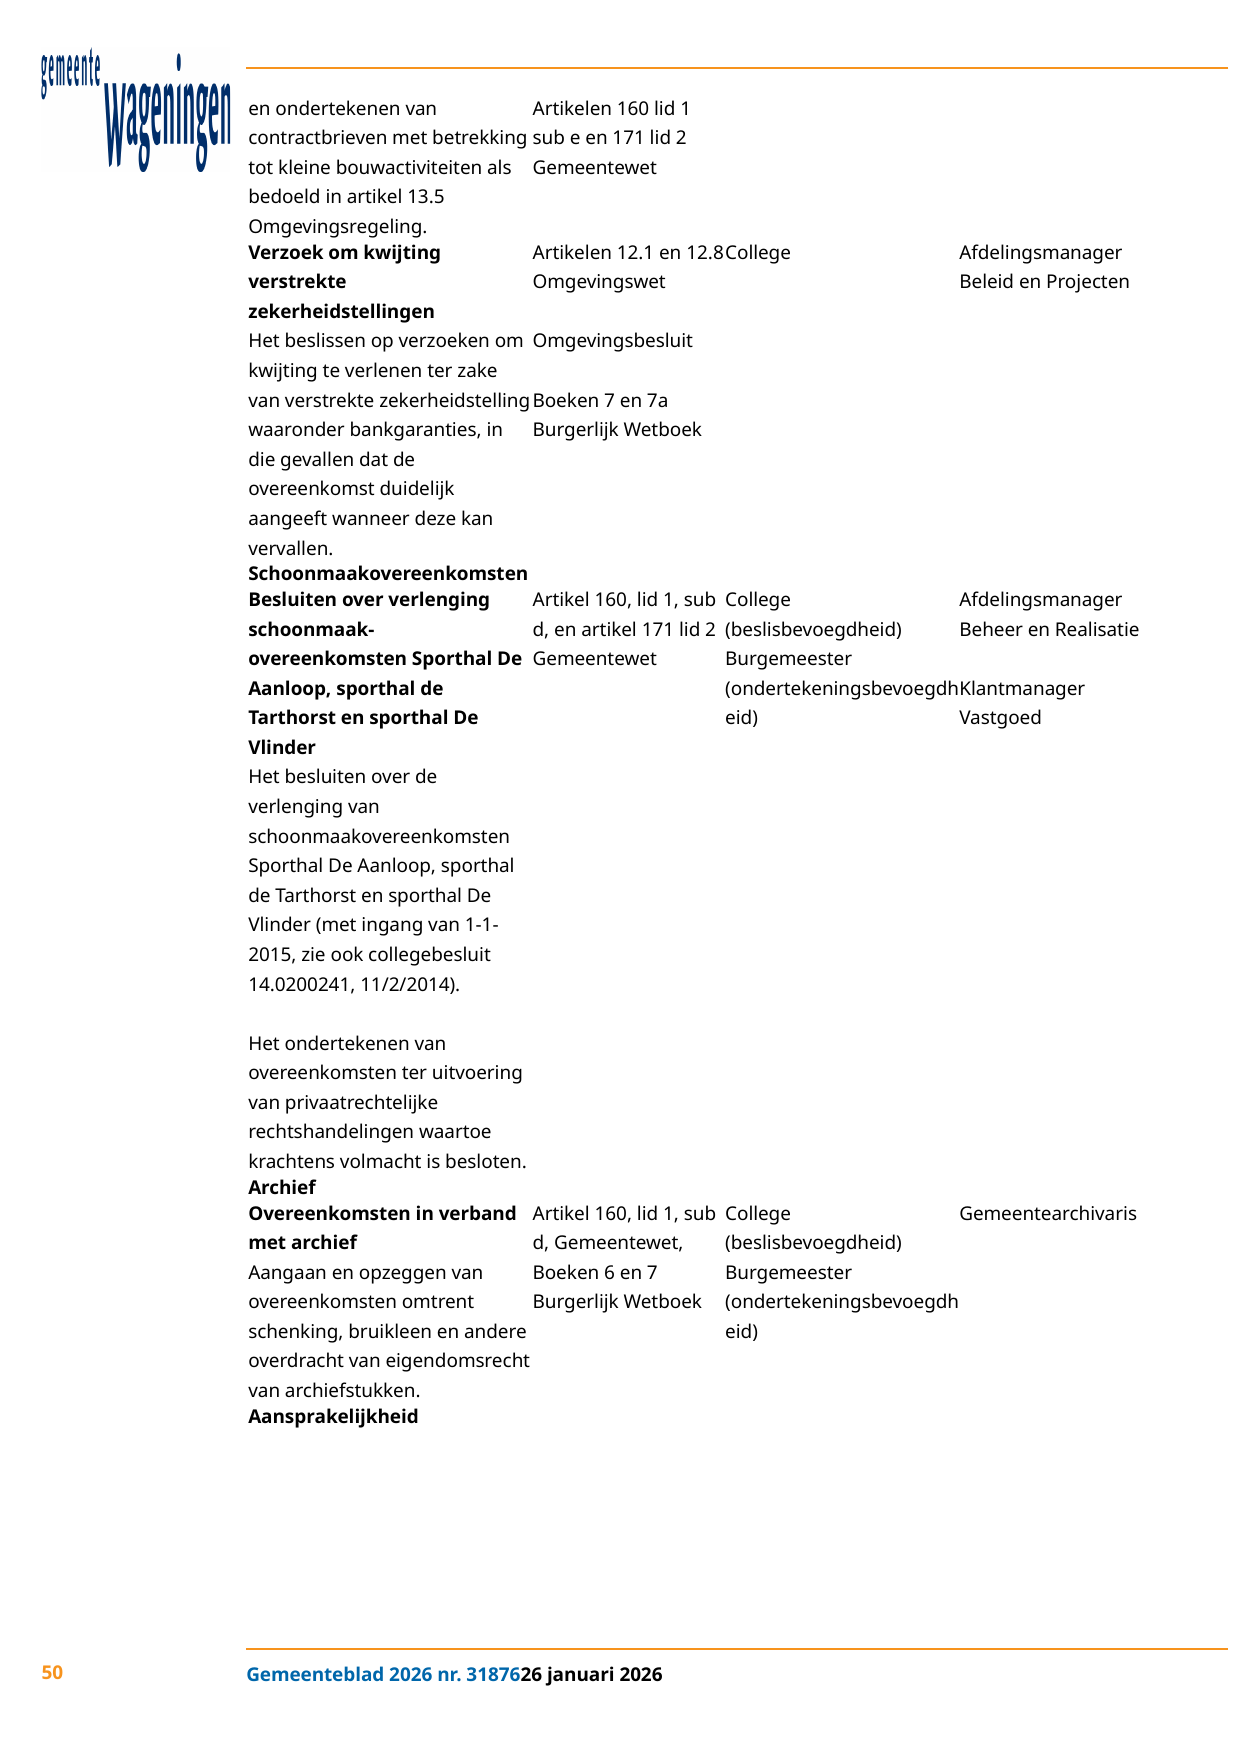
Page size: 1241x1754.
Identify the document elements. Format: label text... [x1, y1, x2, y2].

table_cell Artikelen 12.1 en 12.8 Omgevingswet Omgevingsbesluit Boeken 7 en 7a Burgerlijk Wetboek [533, 239, 725, 560]
table_cell Overeenkomsten in verband met archief Aangaan en opzeggen van overeenkomsten omtrent schenking, bruikleen en andere overdracht van eigendomsrecht van archiefstukken. [248, 1200, 532, 1403]
table_cell en ondertekenen van contractbrieven met betrekking tot kleine bouwactiviteiten als bedoeld in artikel 13.5 Omgevingsregeling. [248, 95, 532, 239]
table_cell Artikel 160, lid 1, sub d, Gemeentewet, Boeken 6 en 7 Burgerlijk Wetboek [533, 1200, 725, 1403]
table_cell Schoonmaakovereenkomsten [248, 560, 532, 586]
table_cell [533, 1174, 725, 1200]
table_cell [959, 560, 1152, 586]
table_cell Aansprakelijkheid [248, 1403, 532, 1429]
table_cell College (beslisbevoegdheid) Burgemeester (ondertekeningsbevoegdheid) [725, 1200, 959, 1403]
table_cell [725, 95, 959, 239]
table_cell Gemeentearchivaris [959, 1200, 1152, 1403]
picture [41, 47, 231, 172]
table_cell [533, 560, 725, 586]
table_cell Artikelen 160 lid 1 sub e en 171 lid 2 Gemeentewet [533, 95, 725, 239]
table_cell Verzoek om kwijting verstrekte zekerheidstellingen Het beslissen op verzoeken om kwijting te verlenen ter zake van verstrekte zekerheidstelling waaronder bankgaranties, in die gevallen dat de overeenkomst duidelijk aangeeft wanneer deze kan vervallen. [248, 239, 532, 560]
table_cell [959, 1403, 1152, 1429]
table_cell Afdelingsmanager Beheer en Realisatie Klantmanager Vastgoed [959, 586, 1152, 1174]
table_cell [959, 95, 1152, 239]
table_cell [725, 560, 959, 586]
table_cell Besluiten over verlenging schoonmaak-overeenkomsten Sporthal De Aanloop, sporthal de Tarthorst en sporthal De Vlinder Het besluiten over de verlenging van schoonmaakovereenkomsten Sporthal De Aanloop, sporthal de Tarthorst en sporthal De Vlinder (met ingang van 1-1-2015, zie ook collegebesluit 14.0200241, 11/2/2014). Het ondertekenen van overeenkomsten ter uitvoering van privaatrechtelijke rechtshandelingen waartoe krachtens volmacht is besloten. [248, 586, 532, 1174]
table_cell Artikel 160, lid 1, sub d, en artikel 171 lid 2 Gemeentewet [533, 586, 725, 1174]
table_cell [725, 1174, 959, 1200]
table_cell [533, 1403, 725, 1429]
table_cell College [725, 239, 959, 560]
table_cell Afdelingsmanager Beleid en Projecten [959, 239, 1152, 560]
table_cell [725, 1403, 959, 1429]
table_cell [959, 1174, 1152, 1200]
table_cell College (beslisbevoegdheid) Burgemeester (ondertekeningsbevoegdheid) [725, 586, 959, 1174]
table_cell Archief [248, 1174, 532, 1200]
